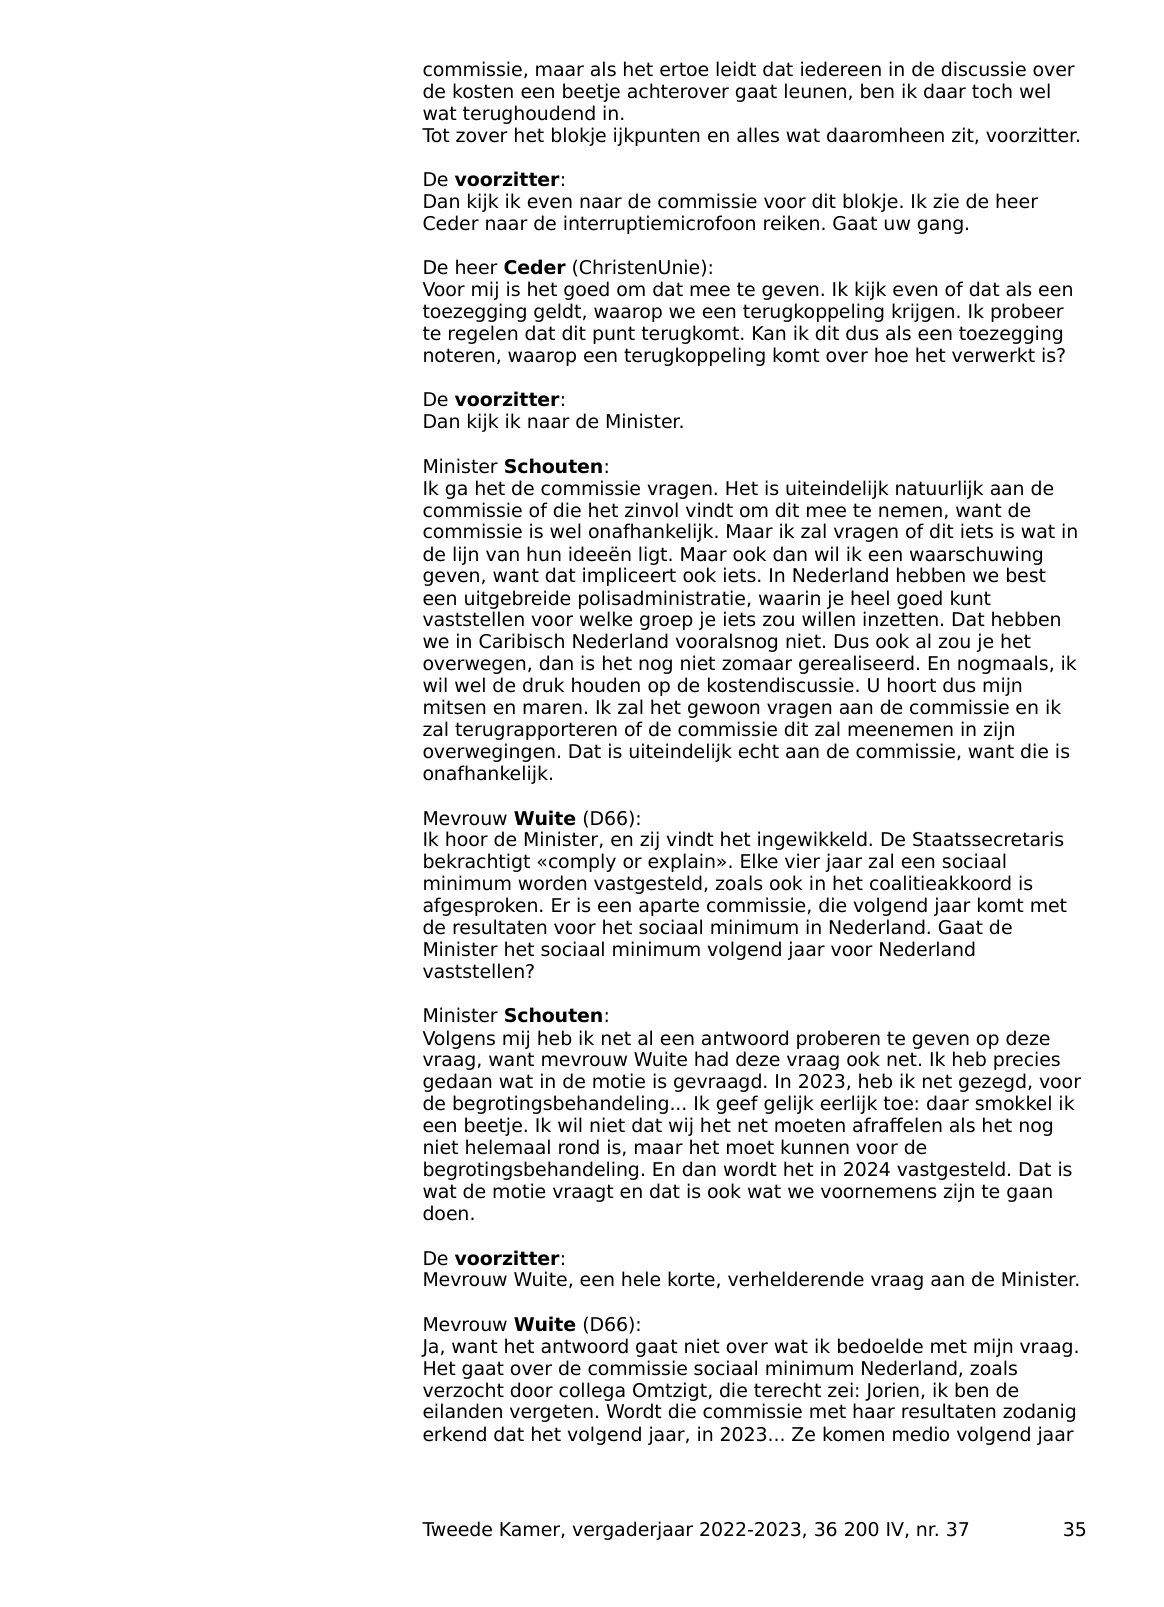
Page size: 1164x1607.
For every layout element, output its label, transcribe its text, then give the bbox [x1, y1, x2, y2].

text Ik ga het de commissie vragen. Het is uiteindelijk natuurlijk aan de commissie of die het zinvol vindt om dit mee te nemen, want de commissie is wel onafhankelijk. Maar ik zal vragen of dit iets is wat in de lijn van hun ideeën ligt. Maar ook dan wil ik een waarschuwing geven, want dat impliceert ook iets. In Nederland hebben we best een uitgebreide polisadministratie, waarin je heel goed kunt vaststellen voor welke groep je iets zou willen inzetten. Dat hebben we in Caribisch Nederland vooralsnog niet. Dus ook al zou je het overwegen, dan is het nog niet zomaar gerealiseerd. En nogmaals, ik wil wel de druk houden op de kostendiscussie. U hoort dus mijn mitsen en maren. Ik zal het gewoon vragen aan de commissie en ik zal terugrapporteren of de commissie dit zal meenemen in zijn overwegingen. Dat is uiteindelijk echt aan de commissie, want die is onafhankelijk. [422, 477, 1087, 785]
text De voorzitter: [422, 169, 1087, 191]
text Ik hoor de Minister, en zij vindt het ingewikkeld. De Staatssecretaris bekrachtigt «comply or explain». Elke vier jaar zal een sociaal minimum worden vastgesteld, zoals ook in het coalitieakkoord is afgesproken. Er is een aparte commissie, die volgend jaar komt met de resultaten voor het sociaal minimum in Nederland. Gaat de Minister het sociaal minimum volgend jaar voor Nederland vaststellen? [422, 829, 1087, 983]
text Mevrouw Wuite, een hele korte, verhelderende vraag aan de Minister. [422, 1269, 1087, 1291]
text Volgens mij heb ik net al een antwoord proberen te geven op deze vraag, want mevrouw Wuite had deze vraag ook net. Ik heb precies gedaan wat in de motie is gevraagd. In 2023, heb ik net gezegd, voor de begrotingsbehandeling... Ik geef gelijk eerlijk toe: daar smokkel ik een beetje. Ik wil niet dat wij het net moeten afraffelen als het nog niet helemaal rond is, maar het moet kunnen voor de begrotingsbehandeling. En dan wordt het in 2024 vastgesteld. Dat is wat de motie vraagt en dat is ook wat we voornemens zijn te gaan doen. [422, 1027, 1087, 1225]
text Tot zover het blokje ijkpunten en alles wat daaromheen zit, voorzitter. [422, 125, 1087, 147]
text De voorzitter: [422, 389, 1087, 411]
text Dan kijk ik even naar de commissie voor dit blokje. Ik zie de heer Ceder naar de interruptiemicrofoon reiken. Gaat uw gang. [422, 191, 1087, 235]
text Ja, want het antwoord gaat niet over wat ik bedoelde met mijn vraag. Het gaat over de commissie sociaal minimum Nederland, zoals verzocht door collega Omtzigt, die terecht zei: Jorien, ik ben de eilanden vergeten. Wordt die commissie met haar resultaten zodanig erkend dat het volgend jaar, in 2023... Ze komen medio volgend jaar [422, 1336, 1087, 1445]
text Dan kijk ik naar de Minister. [422, 411, 1087, 433]
text De heer Ceder (ChristenUnie): [422, 257, 1087, 279]
text Mevrouw Wuite (D66): [422, 1313, 1087, 1336]
text Mevrouw Wuite (D66): [422, 807, 1087, 829]
text De voorzitter: [422, 1247, 1087, 1269]
text Minister Schouten: [422, 1005, 1087, 1027]
text commissie, maar als het ertoe leidt dat iedereen in de discussie over de kosten een beetje achterover gaat leunen, ben ik daar toch wel wat terughoudend in. [422, 59, 1087, 125]
text Minister Schouten: [422, 456, 1087, 477]
text Voor mij is het goed om dat mee te geven. Ik kijk even of dat als een toezegging geldt, waarop we een terugkoppeling krijgen. Ik probeer te regelen dat dit punt terugkomt. Kan ik dit dus als een toezegging noteren, waarop een terugkoppeling komt over hoe het verwerkt is? [422, 279, 1087, 367]
